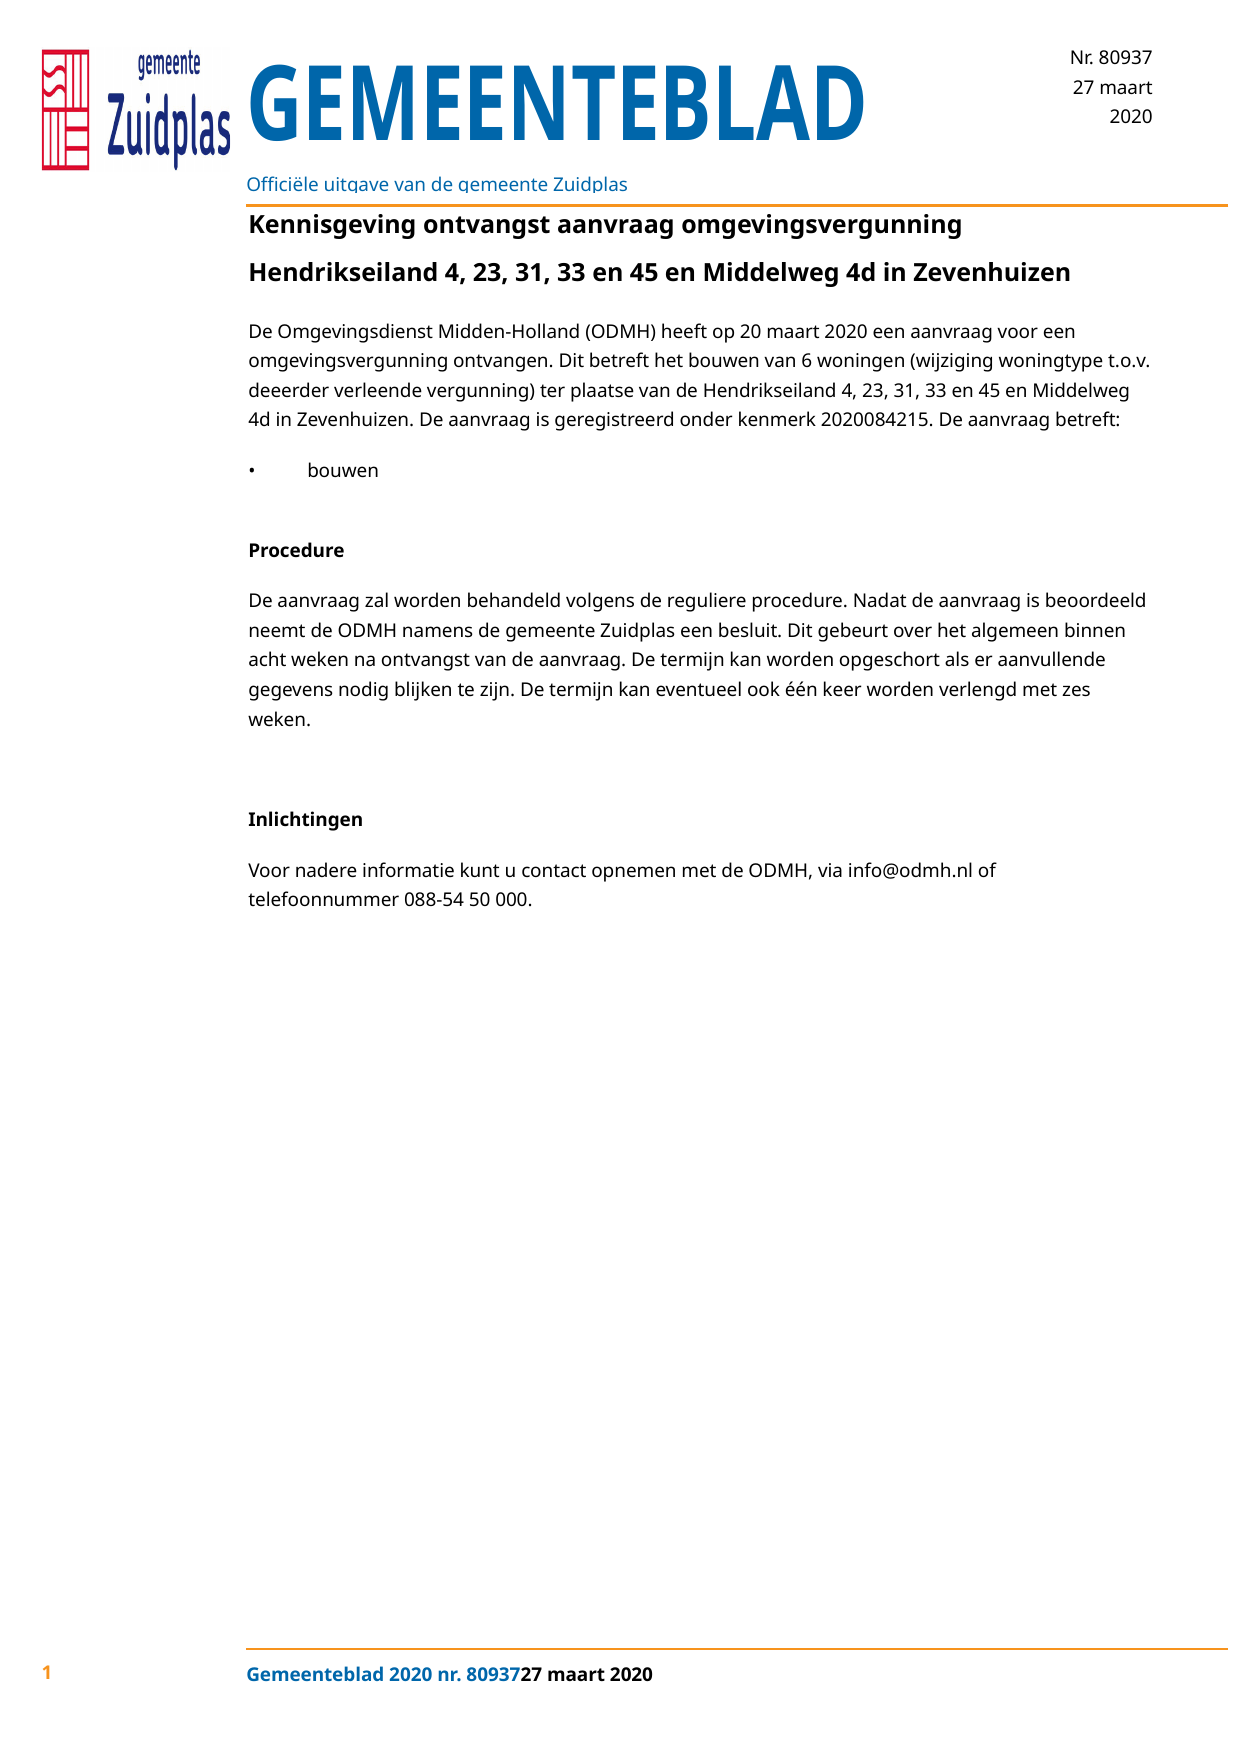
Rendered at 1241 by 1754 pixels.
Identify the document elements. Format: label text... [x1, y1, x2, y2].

list bouwen [248, 457, 1152, 483]
text Procedure [248, 537, 1152, 563]
text De Omgevingsdienst Midden-Holland (ODMH) heeft op 20 maart 2020 een aanvraag voor een omgevingsvergunning ontvangen. Dit betreft het bouwen van 6 woningen (wijziging woningtype t.o.v. deeerder verleende vergunning) ter plaatse van de Hendrikseiland 4, 23, 31, 33 en 45 en Middelweg 4d in Zevenhuizen. De aanvraag is geregistreerd onder kenmerk 2020084215. De aanvraag betreft: [248, 318, 1152, 432]
text Kennisgeving ontvangst aanvraag omgevingsvergunning Hendrikseiland 4, 23, 31, 33 en 45 en Middelweg 4d in Zevenhuizen [248, 207, 1152, 288]
text Inlichtingen [248, 807, 1152, 832]
picture [41, 47, 231, 172]
text Voor nadere informatie kunt u contact opnemen met de ODMH, via info@odmh.nl of telefoonnummer 088-54 50 000. [248, 857, 1152, 912]
text De aanvraag zal worden behandeld volgens de reguliere procedure. Nadat de aanvraag is beoordeeld neemt de ODMH namens de gemeente Zuidplas een besluit. Dit gebeurt over het algemeen binnen acht weken na ontvangst van de aanvraag. De termijn kan worden opgeschort als er aanvullende gegevens nodig blijken te zijn. De termijn kan eventueel ook één keer worden verlengd met zes weken. [248, 587, 1152, 732]
